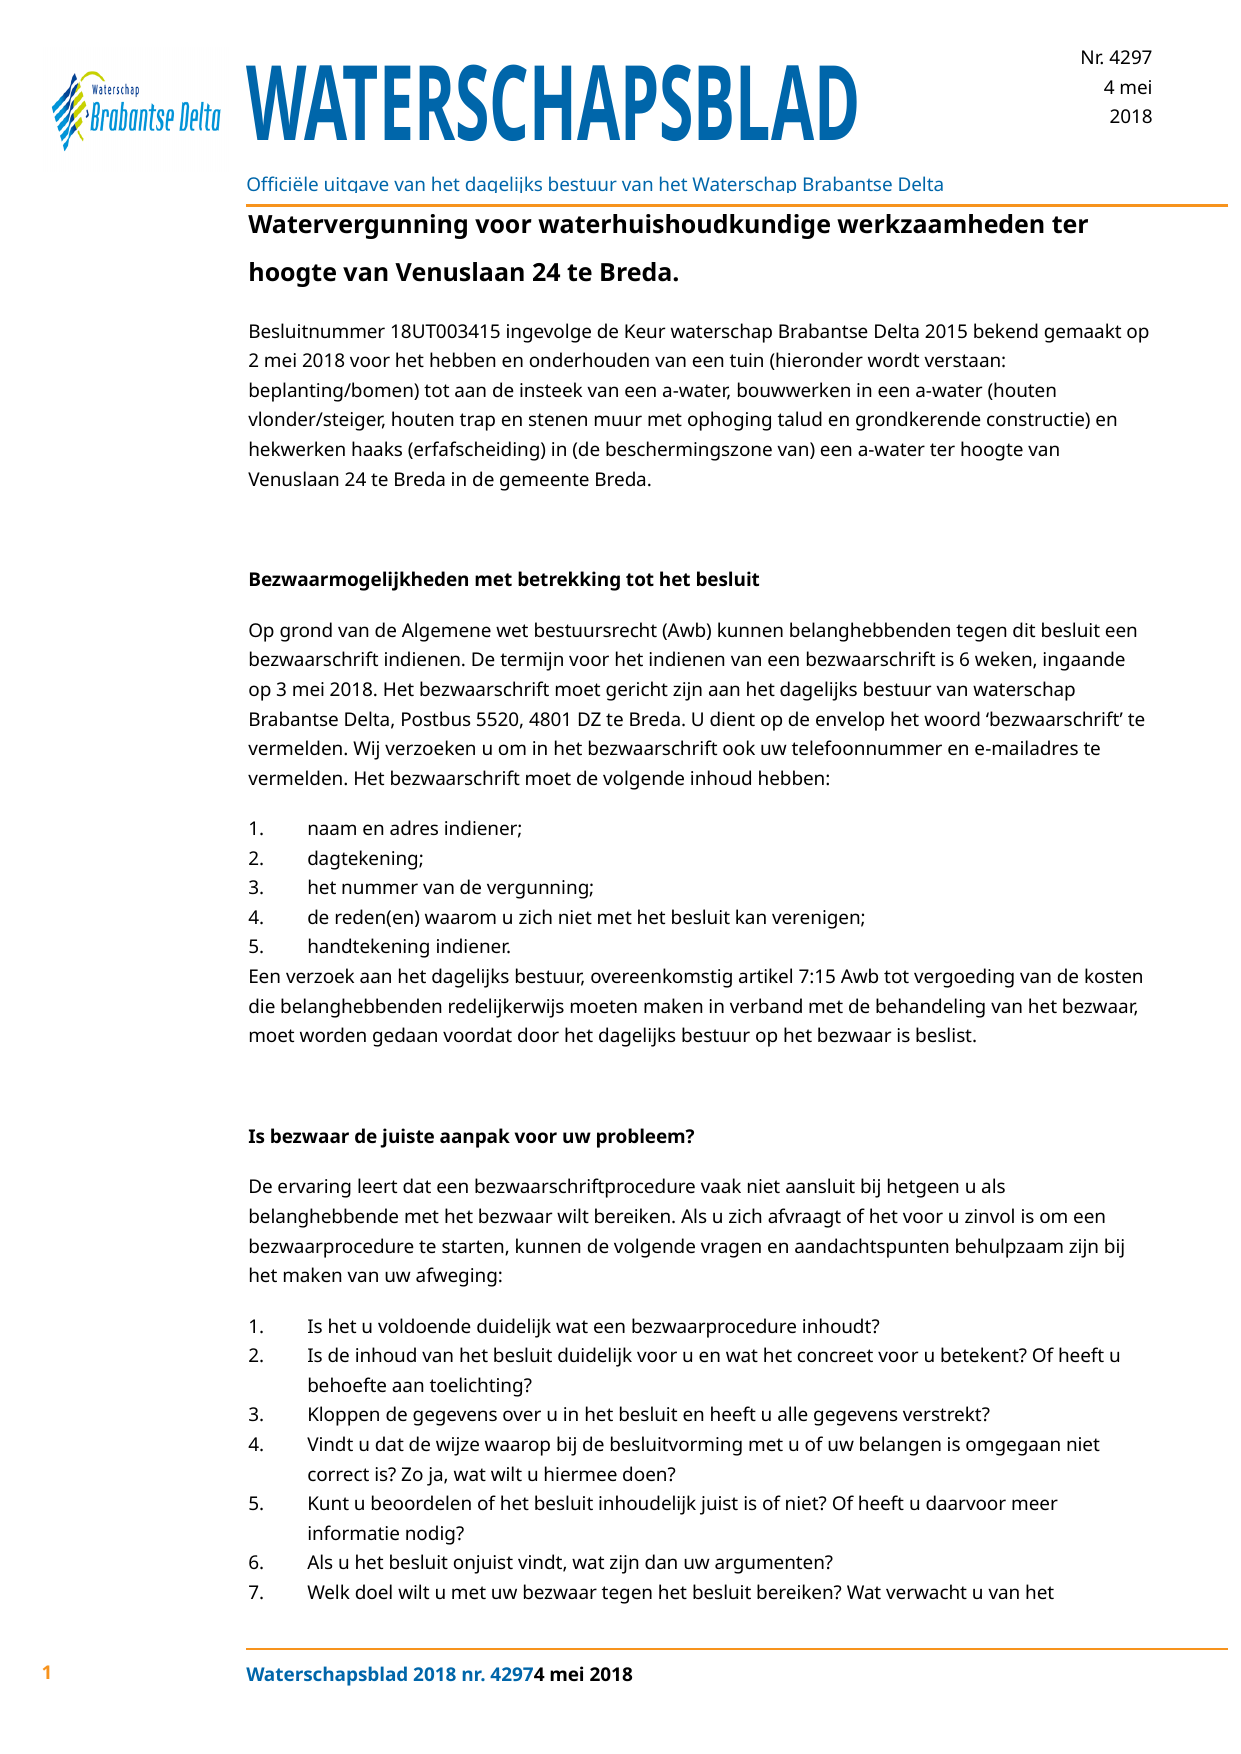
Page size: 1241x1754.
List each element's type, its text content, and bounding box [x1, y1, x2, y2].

list Kunt u beoordelen of het besluit inhoudelijk juist is of niet? Of heeft u daarvoor meer informatie nodig? [248, 1490, 1152, 1546]
text Een verzoek aan het dagelijks bestuur, overeenkomstig artikel 7:15 Awb tot vergoeding van de kosten die belanghebbenden redelijkerwijs moeten maken in verband met de behandeling van het bezwaar, moet worden gedaan voordat door het dagelijks bestuur op het bezwaar is beslist. [248, 963, 1152, 1048]
text Watervergunning voor waterhuishoudkundige werkzaamheden ter hoogte van Venuslaan 24 te Breda. [248, 207, 1152, 288]
list Is het u voldoende duidelijk wat een bezwaarprocedure inhoudt? [248, 1313, 1152, 1339]
picture [41, 47, 231, 172]
list naam en adres indiener; [248, 815, 1152, 841]
text Op grond van de Algemene wet bestuursrecht (Awb) kunnen belanghebbenden tegen dit besluit een bezwaarschrift indienen. De termijn voor het indienen van een bezwaarschrift is 6 weken, ingaande op 3 mei 2018. Het bezwaarschrift moet gericht zijn aan het dagelijks bestuur van waterschap Brabantse Delta, Postbus 5520, 4801 DZ te Breda. U dient op de envelop het woord ‘bezwaarschrift’ te vermelden. Wij verzoeken u om in het bezwaarschrift ook uw telefoonnummer en e‑mailadres te vermelden. Het bezwaarschrift moet de volgende inhoud hebben: [248, 617, 1152, 791]
list Kloppen de gegevens over u in het besluit en heeft u alle gegevens verstrekt? [248, 1402, 1152, 1427]
text Besluitnummer 18UT003415 ingevolge de Keur waterschap Brabantse Delta 2015 bekend gemaakt op 2 mei 2018 voor het hebben en onderhouden van een tuin (hieronder wordt verstaan: beplanting/bomen) tot aan de insteek van een a-water, bouwwerken in een a-water (houten vlonder/steiger, houten trap en stenen muur met ophoging talud en grondkerende constructie) en hekwerken haaks (erfafscheiding) in (de beschermingszone van) een a-water ter hoogte van Venuslaan 24 te Breda in de gemeente Breda. [248, 318, 1152, 492]
list Is de inhoud van het besluit duidelijk voor u en wat het concreet voor u betekent? Of heeft u behoefte aan toelichting? [248, 1342, 1152, 1398]
list dagtekening; [248, 845, 1152, 871]
list het nummer van de vergunning; [248, 874, 1152, 900]
list Welk doel wilt u met uw bezwaar tegen het besluit bereiken? Wat verwacht u van het [248, 1579, 1152, 1605]
list Vindt u dat de wijze waarop bij de besluitvorming met u of uw belangen is omgegaan niet correct is? Zo ja, wat wilt u hiermee doen? [248, 1431, 1152, 1487]
list Als u het besluit onjuist vindt, wat zijn dan uw argumenten? [248, 1549, 1152, 1575]
text De ervaring leert dat een bezwaarschriftprocedure vaak niet aansluit bij hetgeen u als belanghebbende met het bezwaar wilt bereiken. Als u zich afvraagt of het voor u zinvol is om een bezwaarprocedure te starten, kunnen de volgende vragen en aandachtspunten behulpzaam zijn bij het maken van uw afweging: [248, 1174, 1152, 1288]
text Bezwaarmogelijkheden met betrekking tot het besluit [248, 567, 1152, 592]
list de reden(en) waarom u zich niet met het besluit kan verenigen; [248, 904, 1152, 930]
list handtekening indiener. [248, 934, 1152, 959]
text Is bezwaar de juiste aanpak voor uw probleem? [248, 1123, 1152, 1149]
